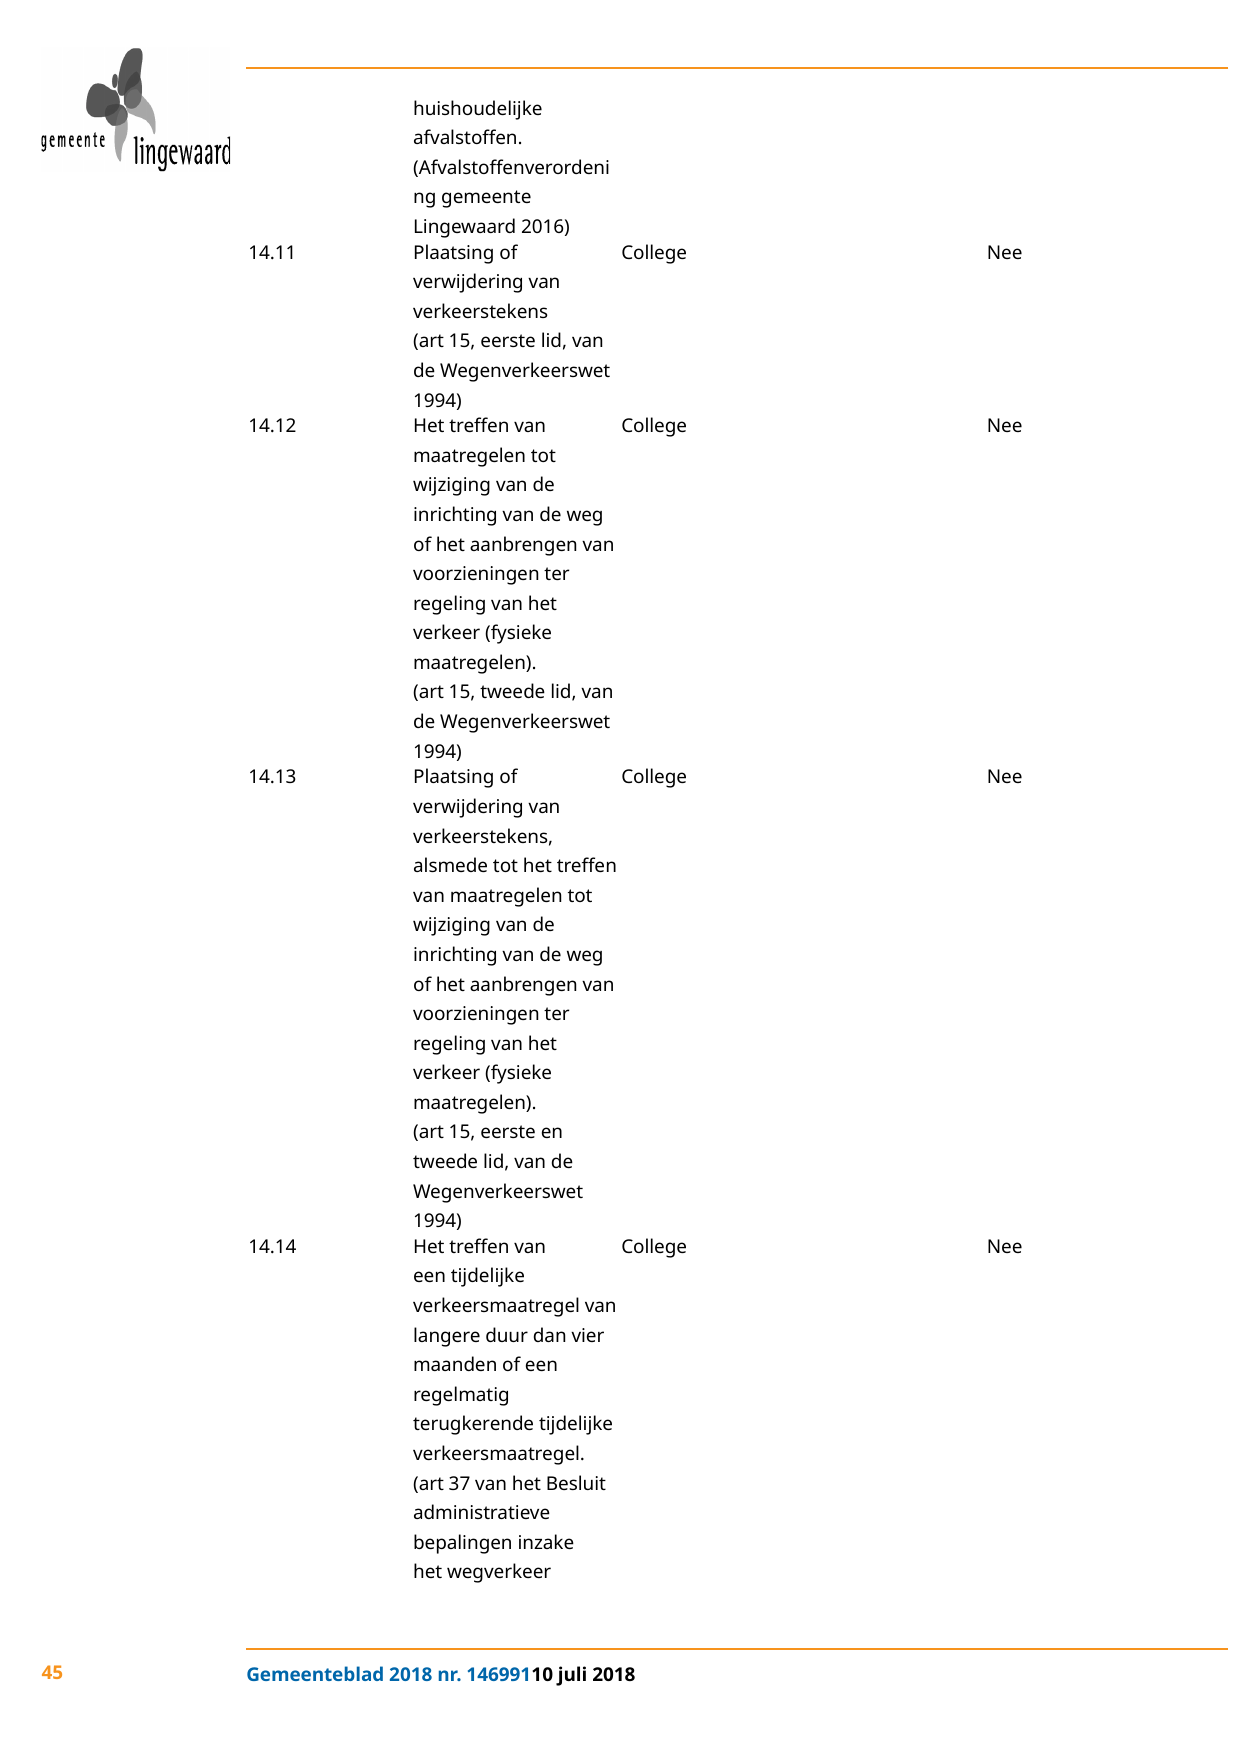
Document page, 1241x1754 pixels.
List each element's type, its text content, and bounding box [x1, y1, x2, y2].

table_cell Nee [987, 1233, 1152, 1584]
table_cell huishoudelijke afvalstoffen. (Afvalstoffenverordening gemeente Lingewaard 2016) [413, 95, 621, 239]
table_cell College [621, 1233, 786, 1584]
table_cell College [621, 239, 786, 412]
table_cell 14.14 [248, 1233, 413, 1584]
table_cell [987, 95, 1152, 239]
table_cell [786, 95, 987, 239]
table_cell Nee [987, 413, 1152, 764]
table_cell Plaatsing of verwijdering van verkeerstekens, alsmede tot het treffen van maatregelen tot wijziging van de inrichting van de weg of het aanbrengen van voorzieningen ter regeling van het verkeer (fysieke maatregelen). (art 15, eerste en tweede lid, van de Wegenverkeerswet 1994) [413, 764, 621, 1233]
table_cell [786, 1233, 987, 1584]
table_cell Het treffen van een tijdelijke verkeersmaatregel van langere duur dan vier maanden of een regelmatig terugkerende tijdelijke verkeersmaatregel. (art 37 van het Besluit administratieve bepalingen inzake het wegverkeer [413, 1233, 621, 1584]
table_cell [786, 239, 987, 412]
table_cell Nee [987, 239, 1152, 412]
table_cell 14.11 [248, 239, 413, 412]
table_cell 14.13 [248, 764, 413, 1233]
table_cell [248, 95, 413, 239]
picture [41, 47, 231, 172]
table_cell 14.12 [248, 413, 413, 764]
table_cell Nee [987, 764, 1152, 1233]
table_cell College [621, 764, 786, 1233]
table_cell College [621, 413, 786, 764]
table_cell [786, 764, 987, 1233]
table_cell [621, 95, 786, 239]
table_cell [786, 413, 987, 764]
table_cell Plaatsing of verwijdering van verkeerstekens (art 15, eerste lid, van de Wegenverkeerswet 1994) [413, 239, 621, 412]
table_cell Het treffen van maatregelen tot wijziging van de inrichting van de weg of het aanbrengen van voorzieningen ter regeling van het verkeer (fysieke maatregelen). (art 15, tweede lid, van de Wegenverkeerswet 1994) [413, 413, 621, 764]
